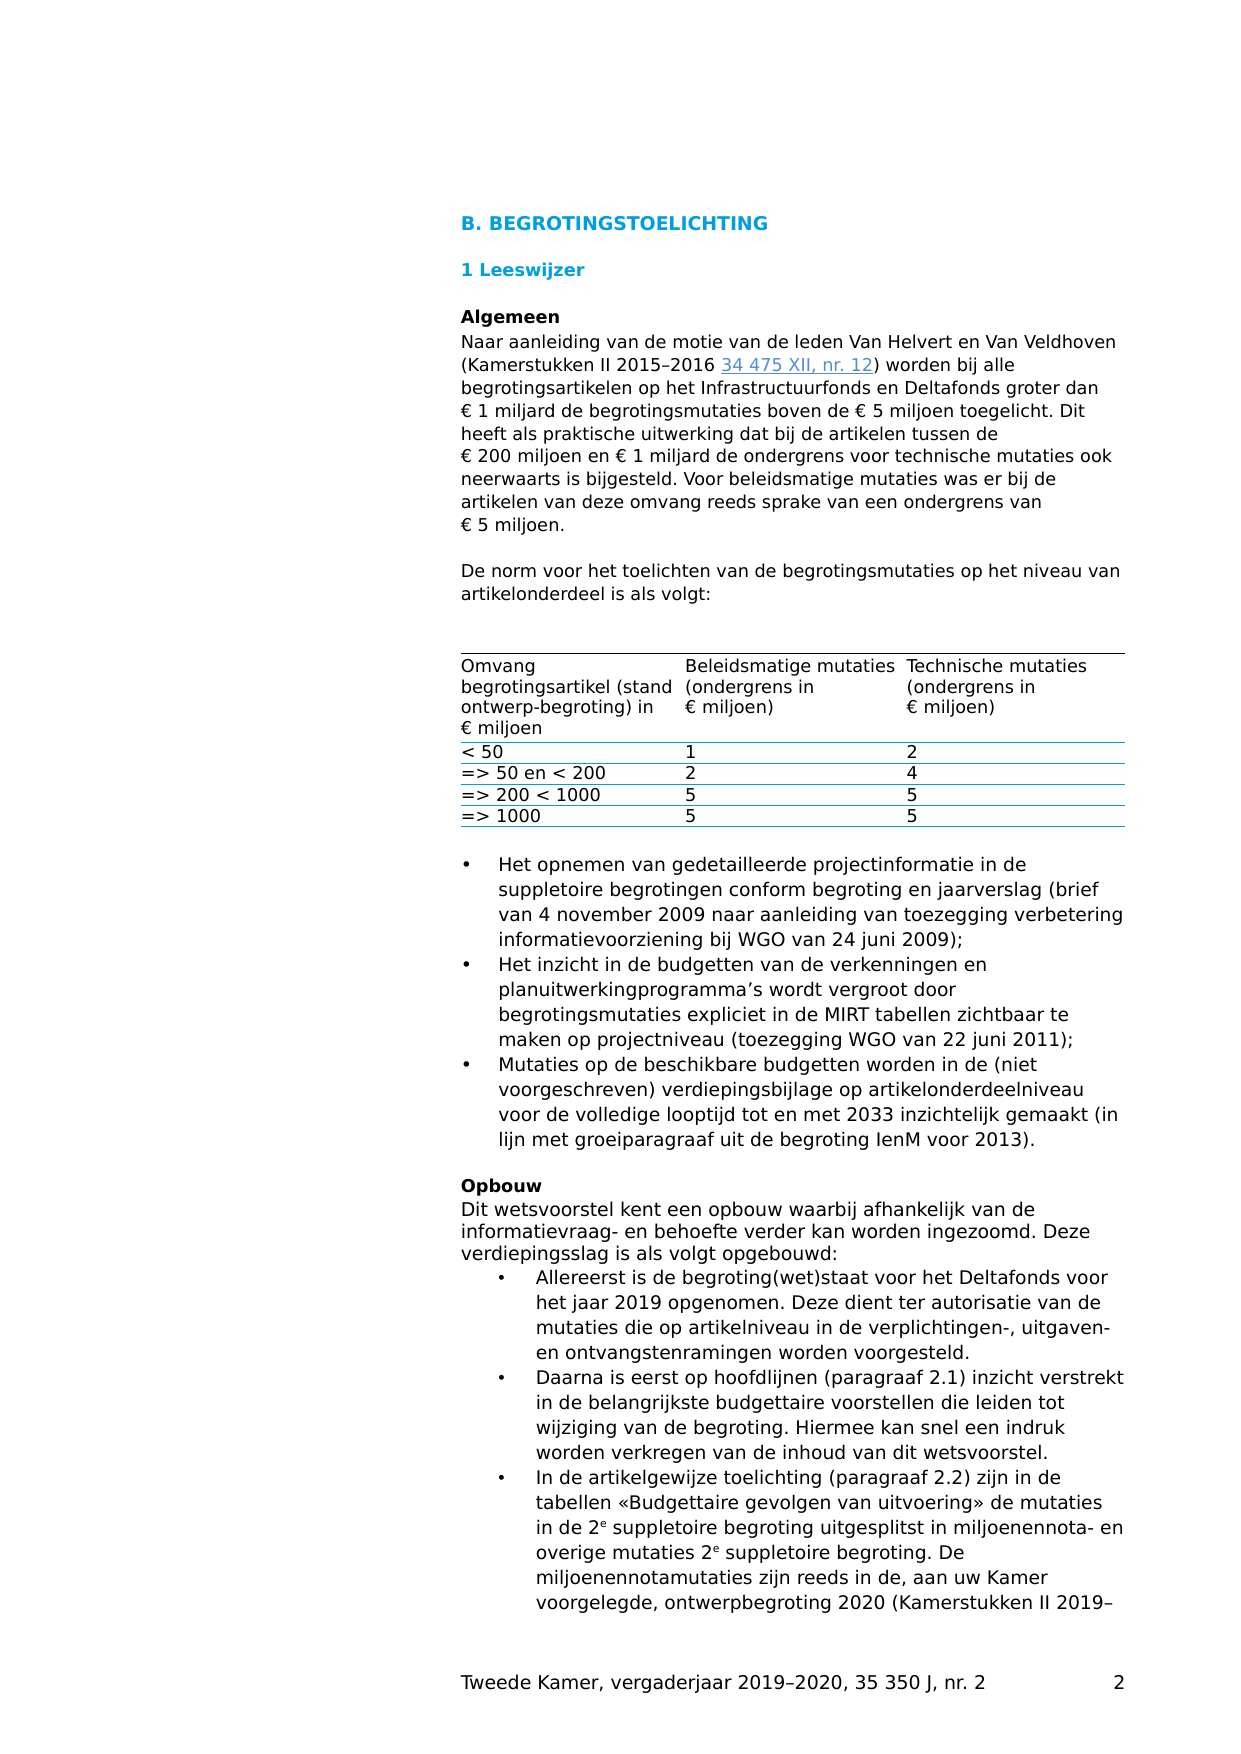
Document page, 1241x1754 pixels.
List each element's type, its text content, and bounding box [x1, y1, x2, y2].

text Naar aanleiding van de motie van de leden Van Helvert en Van Veldhoven (Kamerstukken II 2015–2016 34 475 XII, nr. 12) worden bij alle begrotingsartikelen op het Infrastructuurfonds en Deltafonds groter dan € 1 miljard de begrotingsmutaties boven de € 5 miljoen toegelicht. Dit heeft als praktische uitwerking dat bij de artikelen tussen de € 200 miljoen en € 1 miljard de ondergrens voor technische mutaties ook neerwaarts is bijgesteld. Voor beleidsmatige mutaties was er bij de artikelen van deze omvang reeds sprake van een ondergrens van € 5 miljoen. [461, 330, 1125, 536]
table_cell 2 [682, 764, 903, 784]
list Daarna is eerst op hoofdlijnen (paragraaf 2.1) inzicht verstrekt in de belangrijkste budgettaire voorstellen die leiden tot wijziging van de begroting. Hiermee kan snel een indruk worden verkregen van de inhoud van dit wetsvoorstel. [498, 1365, 1125, 1465]
table_cell Omvang begrotingsartikel (stand ontwerp-begroting) in € miljoen [461, 654, 682, 742]
list Het opnemen van gedetailleerde projectinformatie in de suppletoire begrotingen conform begroting en jaarverslag (brief van 4 november 2009 naar aanleiding van toezegging verbetering informatievoorziening bij WGO van 24 juni 2009); [461, 852, 1125, 952]
list Het inzicht in de budgetten van de verkenningen en planuitwerkingprogramma’s wordt vergroot door begrotingsmutaties expliciet in de MIRT tabellen zichtbaar te maken op projectniveau (toezegging WGO van 22 juni 2011); [461, 952, 1125, 1052]
table_cell 2 [904, 743, 1125, 763]
title 1 Leeswijzer [461, 258, 1125, 281]
text Opbouw [461, 1174, 1125, 1197]
text Dit wetsvoorstel kent een opbouw waarbij afhankelijk van de informatievraag- en behoefte verder kan worden ingezoomd. Deze verdiepingsslag is als volgt opgebouwd: [461, 1199, 1125, 1265]
table_cell 5 [682, 785, 903, 805]
list Allereerst is de begroting(wet)staat voor het Deltafonds voor het jaar 2019 opgenomen. Deze dient ter autorisatie van de mutaties die op artikelniveau in de verplichtingen-, uitgaven- en ontvangstenramingen worden voorgesteld. [498, 1265, 1125, 1365]
table_cell => 200 < 1000 [461, 785, 682, 805]
table_cell 5 [904, 806, 1125, 826]
table_cell 5 [904, 785, 1125, 805]
list Mutaties op de beschikbare budgetten worden in de (niet voorgeschreven) verdiepingsbijlage op artikelonderdeelniveau voor de volledige looptijd tot en met 2033 inzichtelijk gemaakt (in lijn met groeiparagraaf uit de begroting IenM voor 2013). [461, 1052, 1125, 1152]
text De norm voor het toelichten van de begrotingsmutaties op het niveau van artikelonderdeel is als volgt: [461, 559, 1125, 605]
title B. BEGROTINGSTOELICHTING [461, 213, 1125, 235]
table_cell Technische mutaties (ondergrens in € miljoen) [904, 654, 1125, 742]
list In de artikelgewijze toelichting (paragraaf 2.2) zijn in de tabellen «Budgettaire gevolgen van uitvoering» de mutaties in de 2e suppletoire begroting uitgesplitst in miljoenennota- en overige mutaties 2e suppletoire begroting. De miljoenennotamutaties zijn reeds in de, aan uw Kamer voorgelegde, ontwerpbegroting 2020 (Kamerstukken II 2019– [498, 1465, 1125, 1615]
text Algemeen [461, 305, 1125, 328]
table_cell < 50 [461, 743, 682, 763]
table_cell Beleidsmatige mutaties (ondergrens in € miljoen) [682, 654, 903, 742]
table_cell 1 [682, 743, 903, 763]
table_header Ondergrenzen confrom RBV [461, 628, 1125, 653]
table_cell => 1000 [461, 806, 682, 826]
table_cell => 50 en < 200 [461, 764, 682, 784]
table_cell 5 [682, 806, 903, 826]
table_cell 4 [904, 764, 1125, 784]
